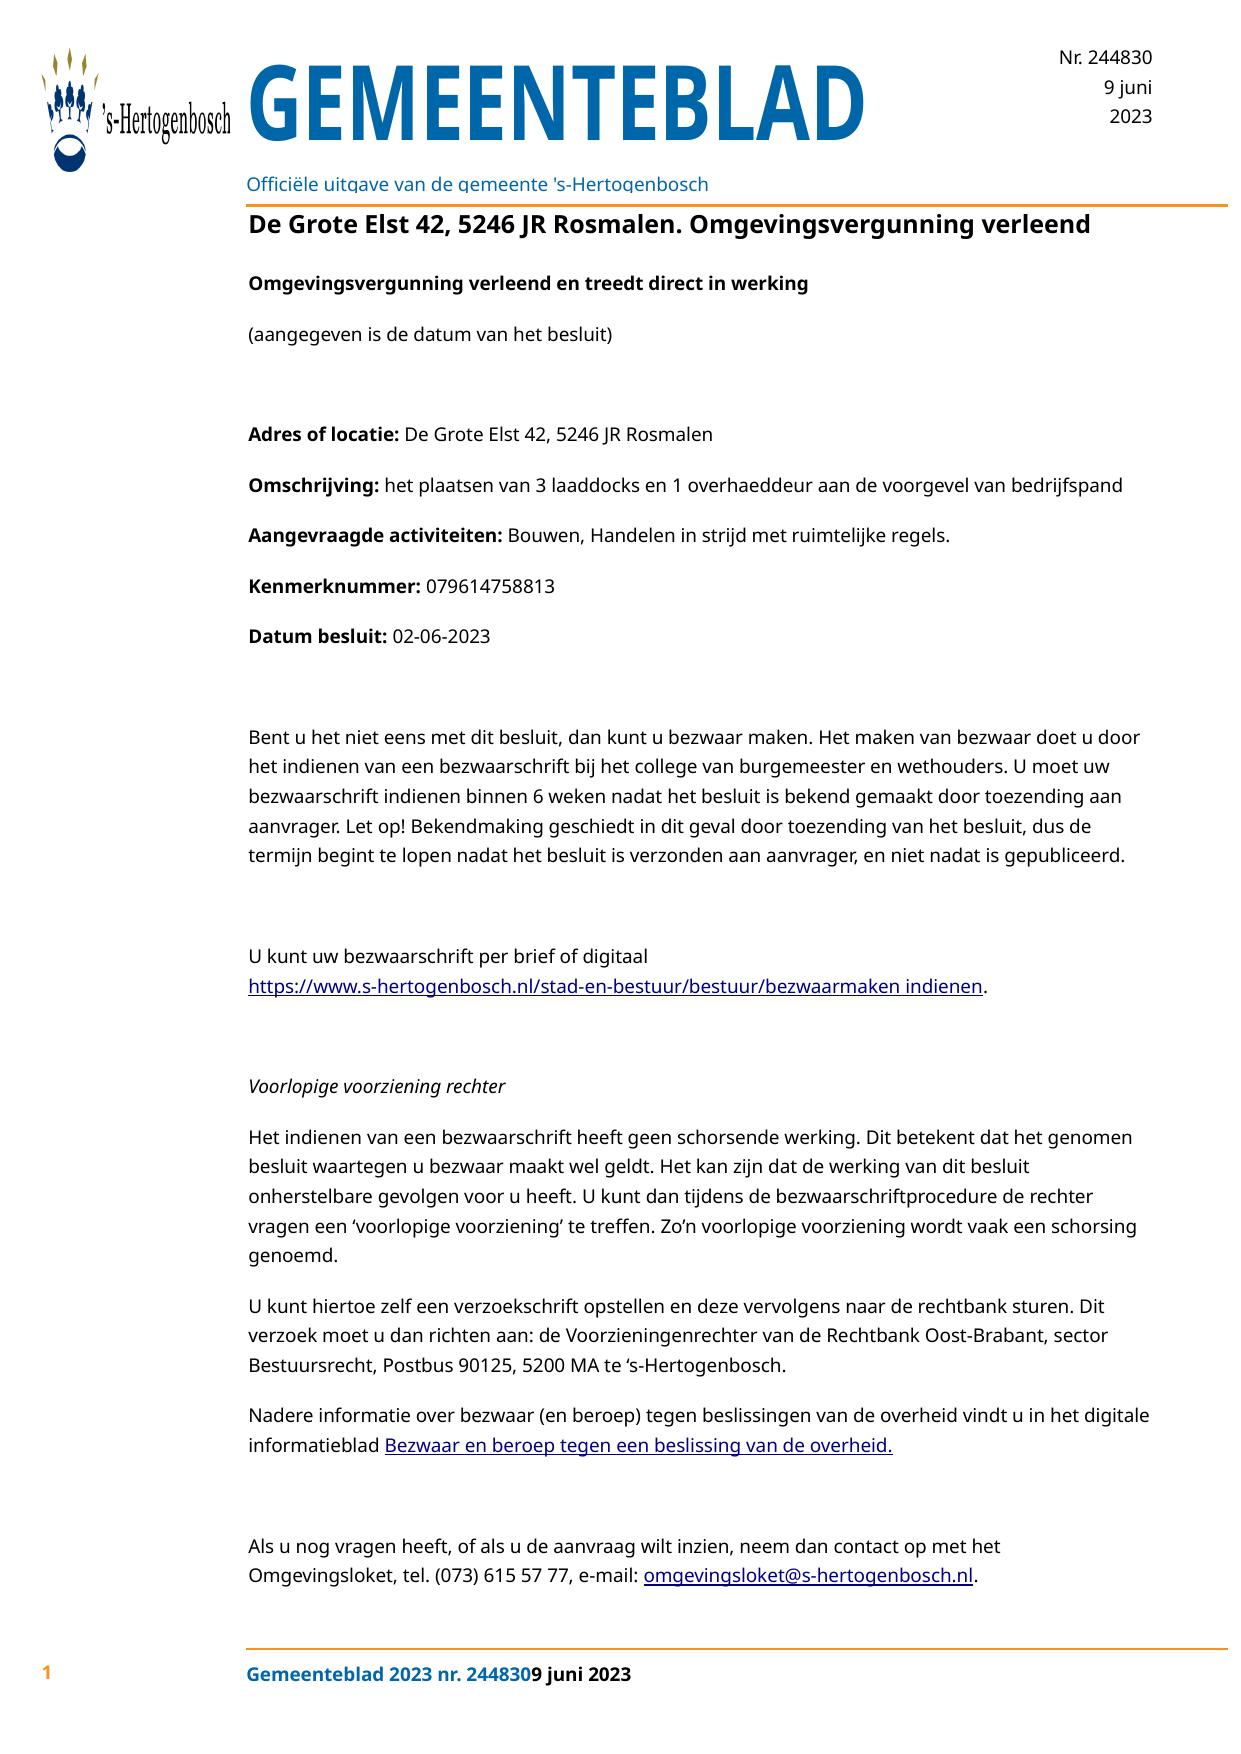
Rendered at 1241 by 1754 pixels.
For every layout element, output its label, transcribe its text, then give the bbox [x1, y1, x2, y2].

text Aangevraagde activiteiten: Bouwen, Handelen in strijd met ruimtelijke regels. [248, 522, 1152, 548]
text Datum besluit: 02-06-2023 [248, 623, 1152, 649]
text Bent u het niet eens met dit besluit, dan kunt u bezwaar maken. Het maken van bezwaar doet u door het indienen van een bezwaarschrift bij het college van burgemeester en wethouders. U moet uw bezwaarschrift indienen binnen 6 weken nadat het besluit is bekend gemaakt door toezending aan aanvrager. Let op! Bekendmaking geschiedt in dit geval door toezending van het besluit, dus de termijn begint te lopen nadat het besluit is verzonden aan aanvrager, en niet nadat is gepubliceerd. [248, 724, 1152, 868]
text Voorlopige voorziening rechter [248, 1074, 1152, 1099]
text De Grote Elst 42, 5246 JR Rosmalen. Omgevingsvergunning verleend [248, 207, 1152, 241]
text U kunt uw bezwaarschrift per brief of digitaal https://www.s-hertogenbosch.nl/stad-en-bestuur/bestuur/bezwaarmaken indienen. [248, 943, 1152, 998]
text Als u nog vragen heeft, of als u de aanvraag wilt inzien, neem dan contact op met het Omgevingsloket, tel. (073) 615 57 77, e-mail: omgevingsloket@s-hertogenbosch.nl. [248, 1533, 1152, 1588]
text U kunt hiertoe zelf een verzoekschrift opstellen en deze vervolgens naar de rechtbank sturen. Dit verzoek moet u dan richten aan: de Voorzieningenrechter van de Rechtbank Oost-Brabant, sector Bestuursrecht, Postbus 90125, 5200 MA te ‘s-Hertogenbosch. [248, 1293, 1152, 1378]
text Adres of locatie: De Grote Elst 42, 5246 JR Rosmalen [248, 422, 1152, 447]
text Omgevingsvergunning verleend en treedt direct in werking [248, 270, 1152, 296]
picture [41, 47, 231, 172]
text Nadere informatie over bezwaar (en beroep) tegen beslissingen van de overheid vindt u in het digitale informatieblad Bezwaar en beroep tegen een beslissing van de overheid. [248, 1402, 1152, 1458]
text Het indienen van een bezwaarschrift heeft geen schorsende werking. Dit betekent dat het genomen besluit waartegen u bezwaar maakt wel geldt. Het kan zijn dat de werking van dit besluit onherstelbare gevolgen voor u heeft. U kunt dan tijdens de bezwaarschriftprocedure de rechter vragen een ‘voorlopige voorziening’ te treffen. Zo’n voorlopige voorziening wordt vaak een schorsing genoemd. [248, 1124, 1152, 1268]
text Omschrijving: het plaatsen van 3 laaddocks en 1 overhaeddeur aan de voorgevel van bedrijfspand [248, 472, 1152, 498]
text Kenmerknummer: 079614758813 [248, 573, 1152, 598]
text (aangegeven is de datum van het besluit) [248, 321, 1152, 346]
